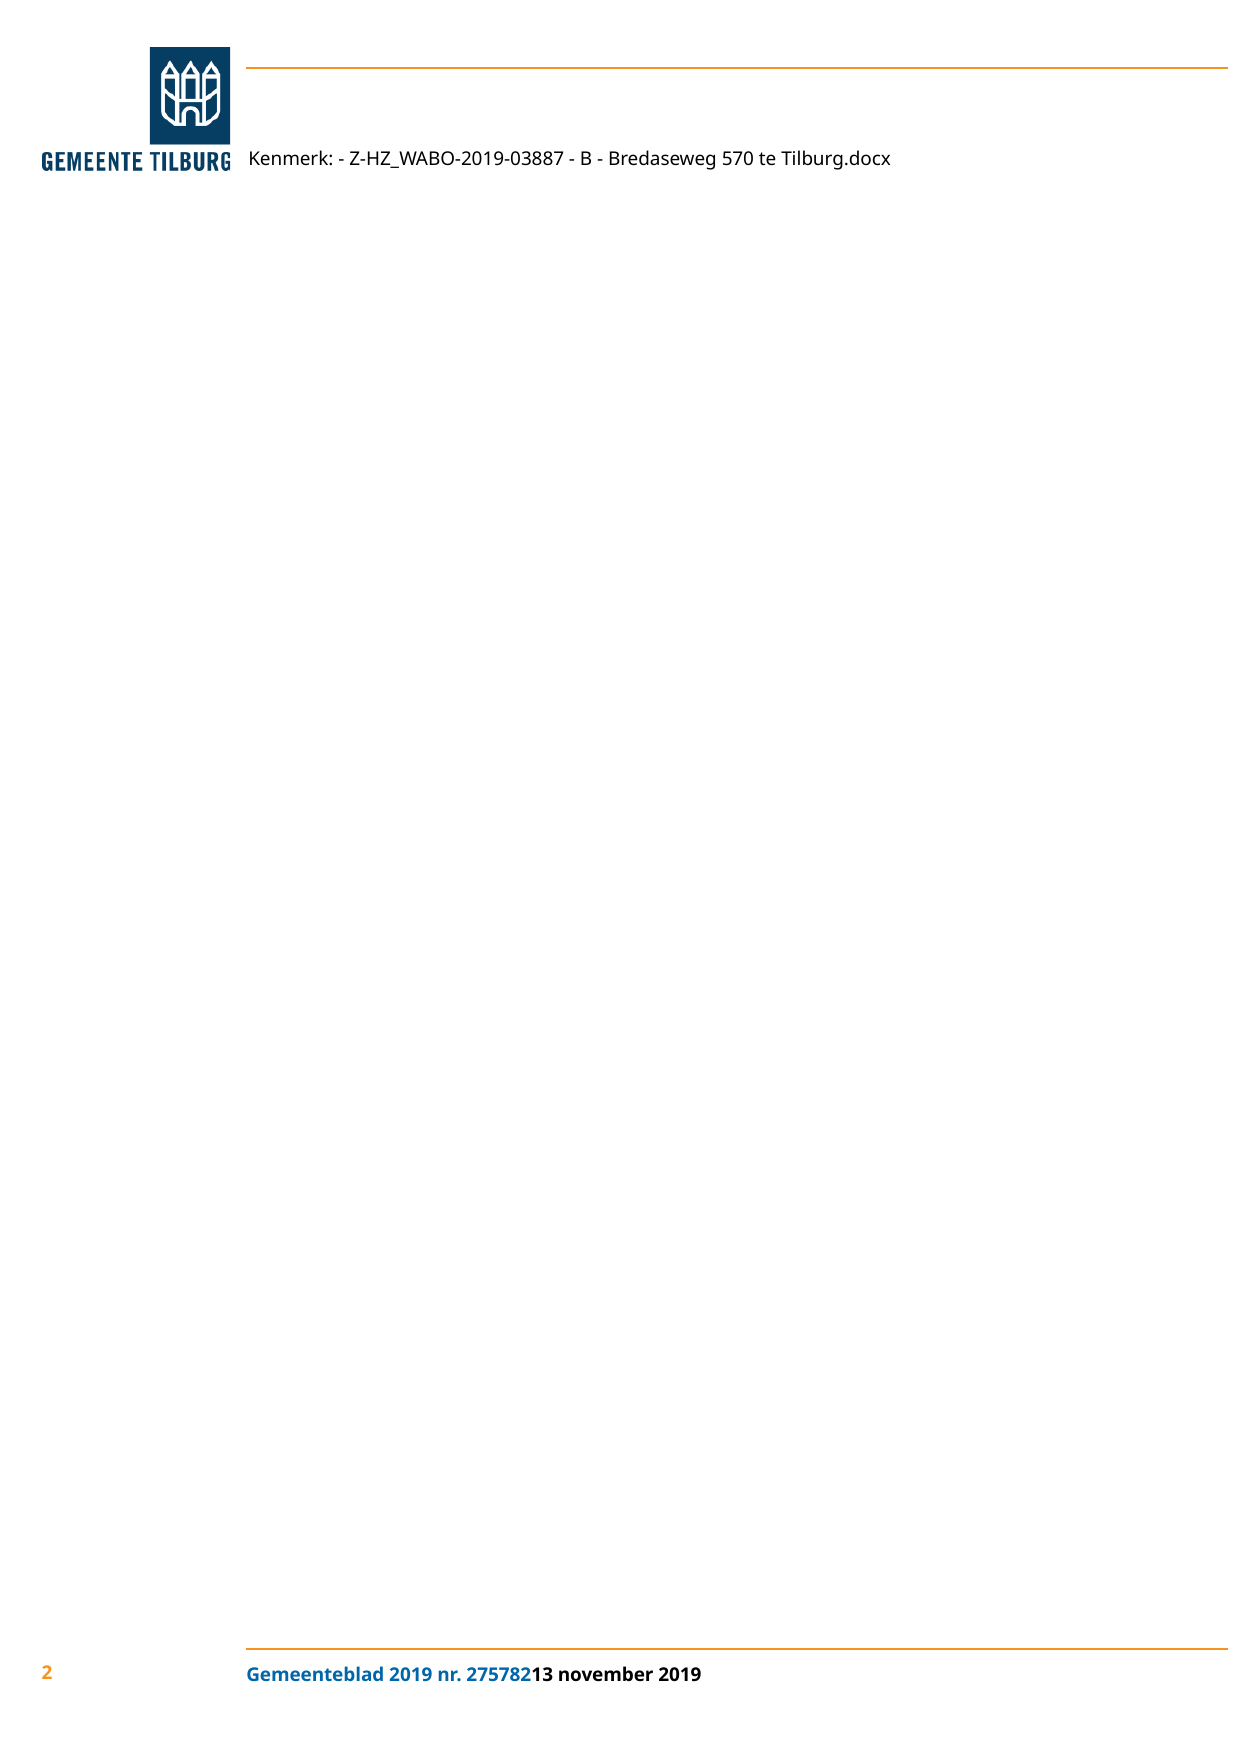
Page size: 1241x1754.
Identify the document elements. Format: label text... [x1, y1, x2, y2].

picture [41, 47, 231, 172]
text Kenmerk: - Z-HZ_WABO-2019-03887 - B - Bredaseweg 570 te Tilburg.docx [248, 145, 1152, 171]
